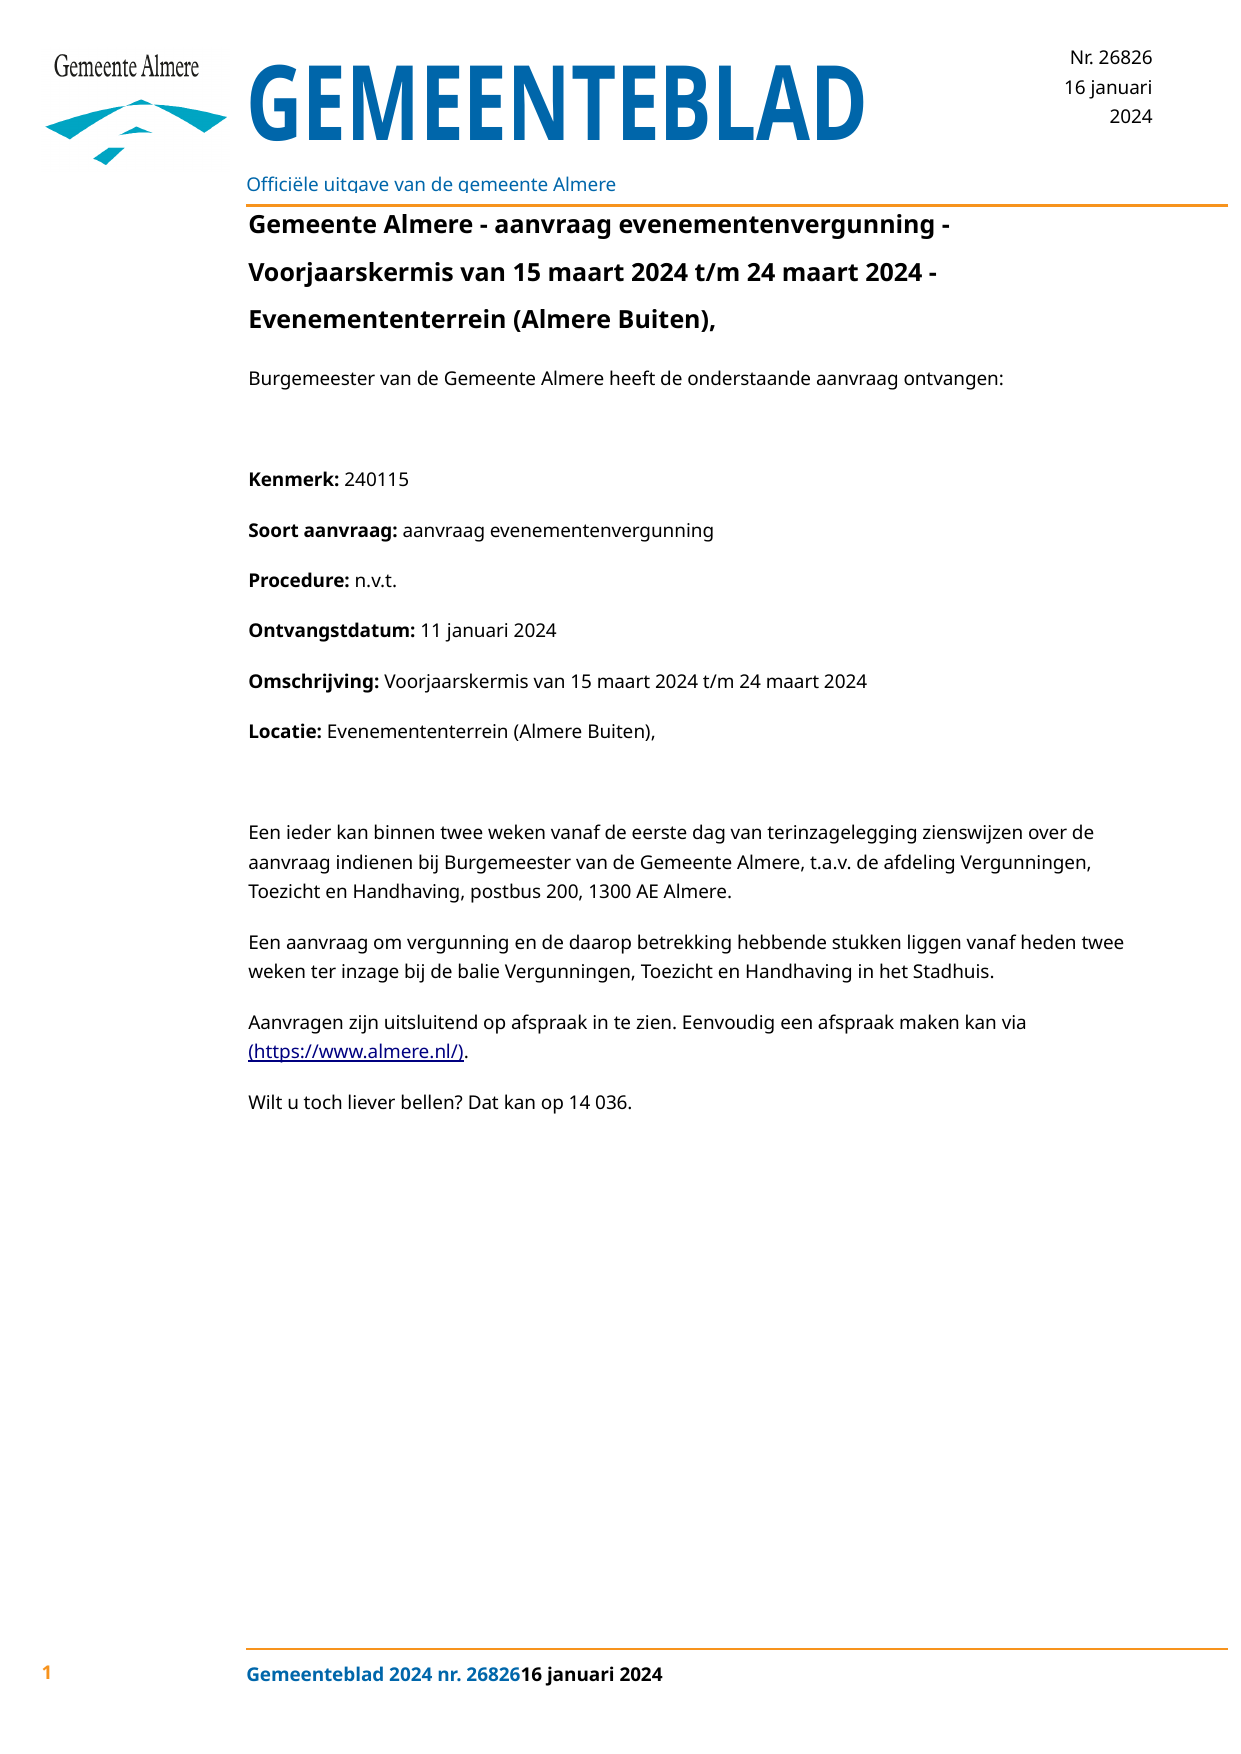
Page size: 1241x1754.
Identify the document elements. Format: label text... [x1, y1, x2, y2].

text Locatie: Evenemententerrein (Almere Buiten), [248, 718, 1152, 744]
text Procedure: n.v.t. [248, 567, 1152, 593]
text Ontvangstdatum: 11 januari 2024 [248, 618, 1152, 643]
picture [41, 47, 231, 172]
text Kenmerk: 240115 [248, 466, 1152, 492]
text Burgemeester van de Gemeente Almere heeft de onderstaande aanvraag ontvangen: [248, 366, 1152, 391]
text Aanvragen zijn uitsluitend op afspraak in te zien. Eenvoudig een afspraak maken kan via (https://www.almere.nl/). [248, 1009, 1152, 1064]
text Wilt u toch liever bellen? Dat kan op 14 036. [248, 1089, 1152, 1114]
text Gemeente Almere - aanvraag evenementenvergunning - Voorjaarskermis van 15 maart 2024 t/m 24 maart 2024 - Evenemententerrein (Almere Buiten), [248, 207, 1152, 336]
text Een ieder kan binnen twee weken vanaf de eerste dag van terinzagelegging zienswijzen over de aanvraag indienen bij Burgemeester van de Gemeente Almere, t.a.v. de afdeling Vergunningen, Toezicht en Handhaving, postbus 200, 1300 AE Almere. [248, 819, 1152, 904]
text Omschrijving: Voorjaarskermis van 15 maart 2024 t/m 24 maart 2024 [248, 668, 1152, 694]
text Een aanvraag om vergunning en de daarop betrekking hebbende stukken liggen vanaf heden twee weken ter inzage bij de balie Vergunningen, Toezicht en Handhaving in het Stadhuis. [248, 929, 1152, 984]
text Soort aanvraag: aanvraag evenementenvergunning [248, 517, 1152, 542]
